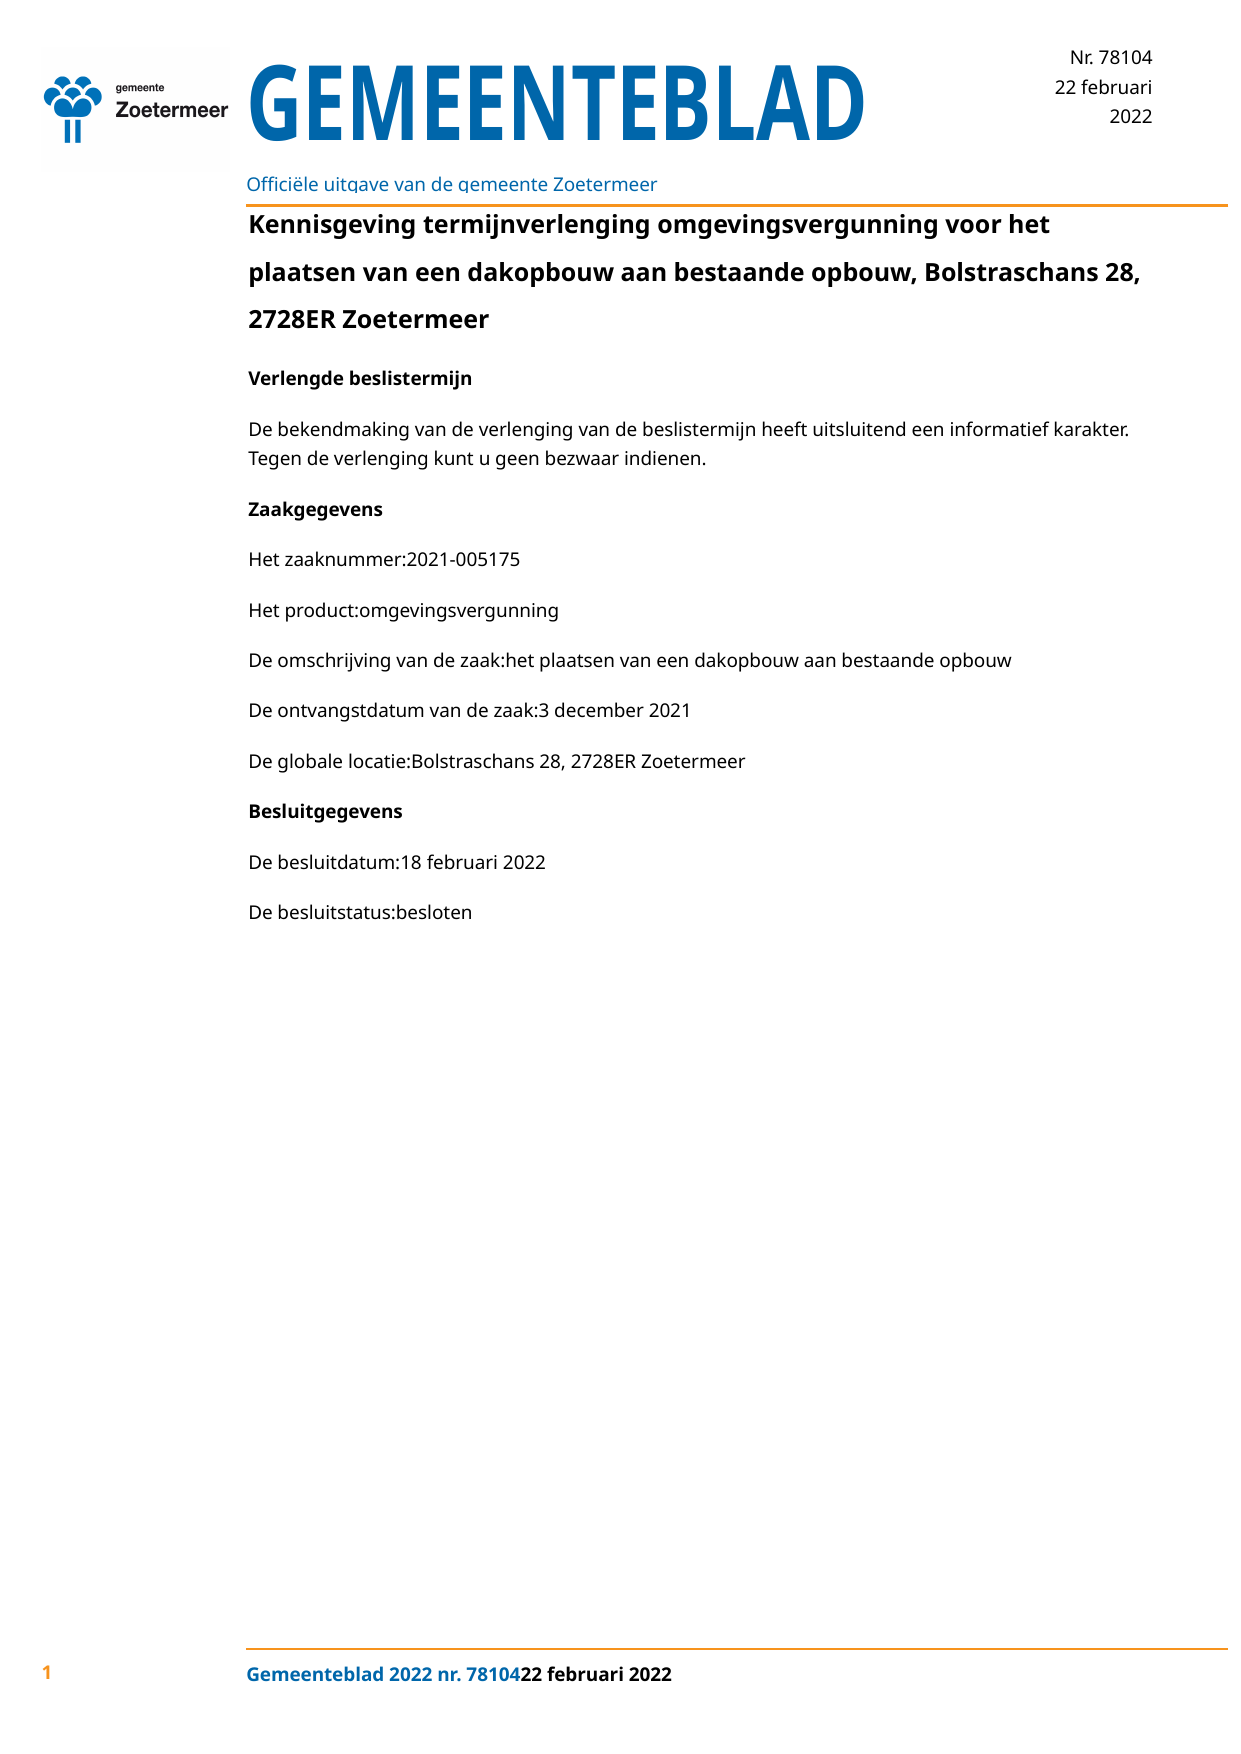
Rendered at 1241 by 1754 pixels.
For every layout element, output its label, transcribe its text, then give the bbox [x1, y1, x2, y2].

text De omschrijving van de zaak:het plaatsen van een dakopbouw aan bestaande opbouw [248, 647, 1152, 673]
text De ontvangstdatum van de zaak:3 december 2021 [248, 698, 1152, 723]
text De globale locatie:Bolstraschans 28, 2728ER Zoetermeer [248, 748, 1152, 774]
text Het product:omgevingsvergunning [248, 597, 1152, 622]
text Kennisgeving termijnverlenging omgevingsvergunning voor het plaatsen van een dakopbouw aan bestaande opbouw, Bolstraschans 28, 2728ER Zoetermeer [248, 207, 1152, 336]
text De besluitdatum:18 februari 2022 [248, 849, 1152, 874]
text De bekendmaking van de verlenging van de beslistermijn heeft uitsluitend een informatief karakter. Tegen de verlenging kunt u geen bezwaar indienen. [248, 416, 1152, 471]
text Verlengde beslistermijn [248, 366, 1152, 391]
picture [41, 47, 231, 172]
text Besluitgegevens [248, 798, 1152, 824]
text Het zaaknummer:2021-005175 [248, 546, 1152, 572]
text De besluitstatus:besloten [248, 899, 1152, 925]
text Zaakgegevens [248, 496, 1152, 522]
